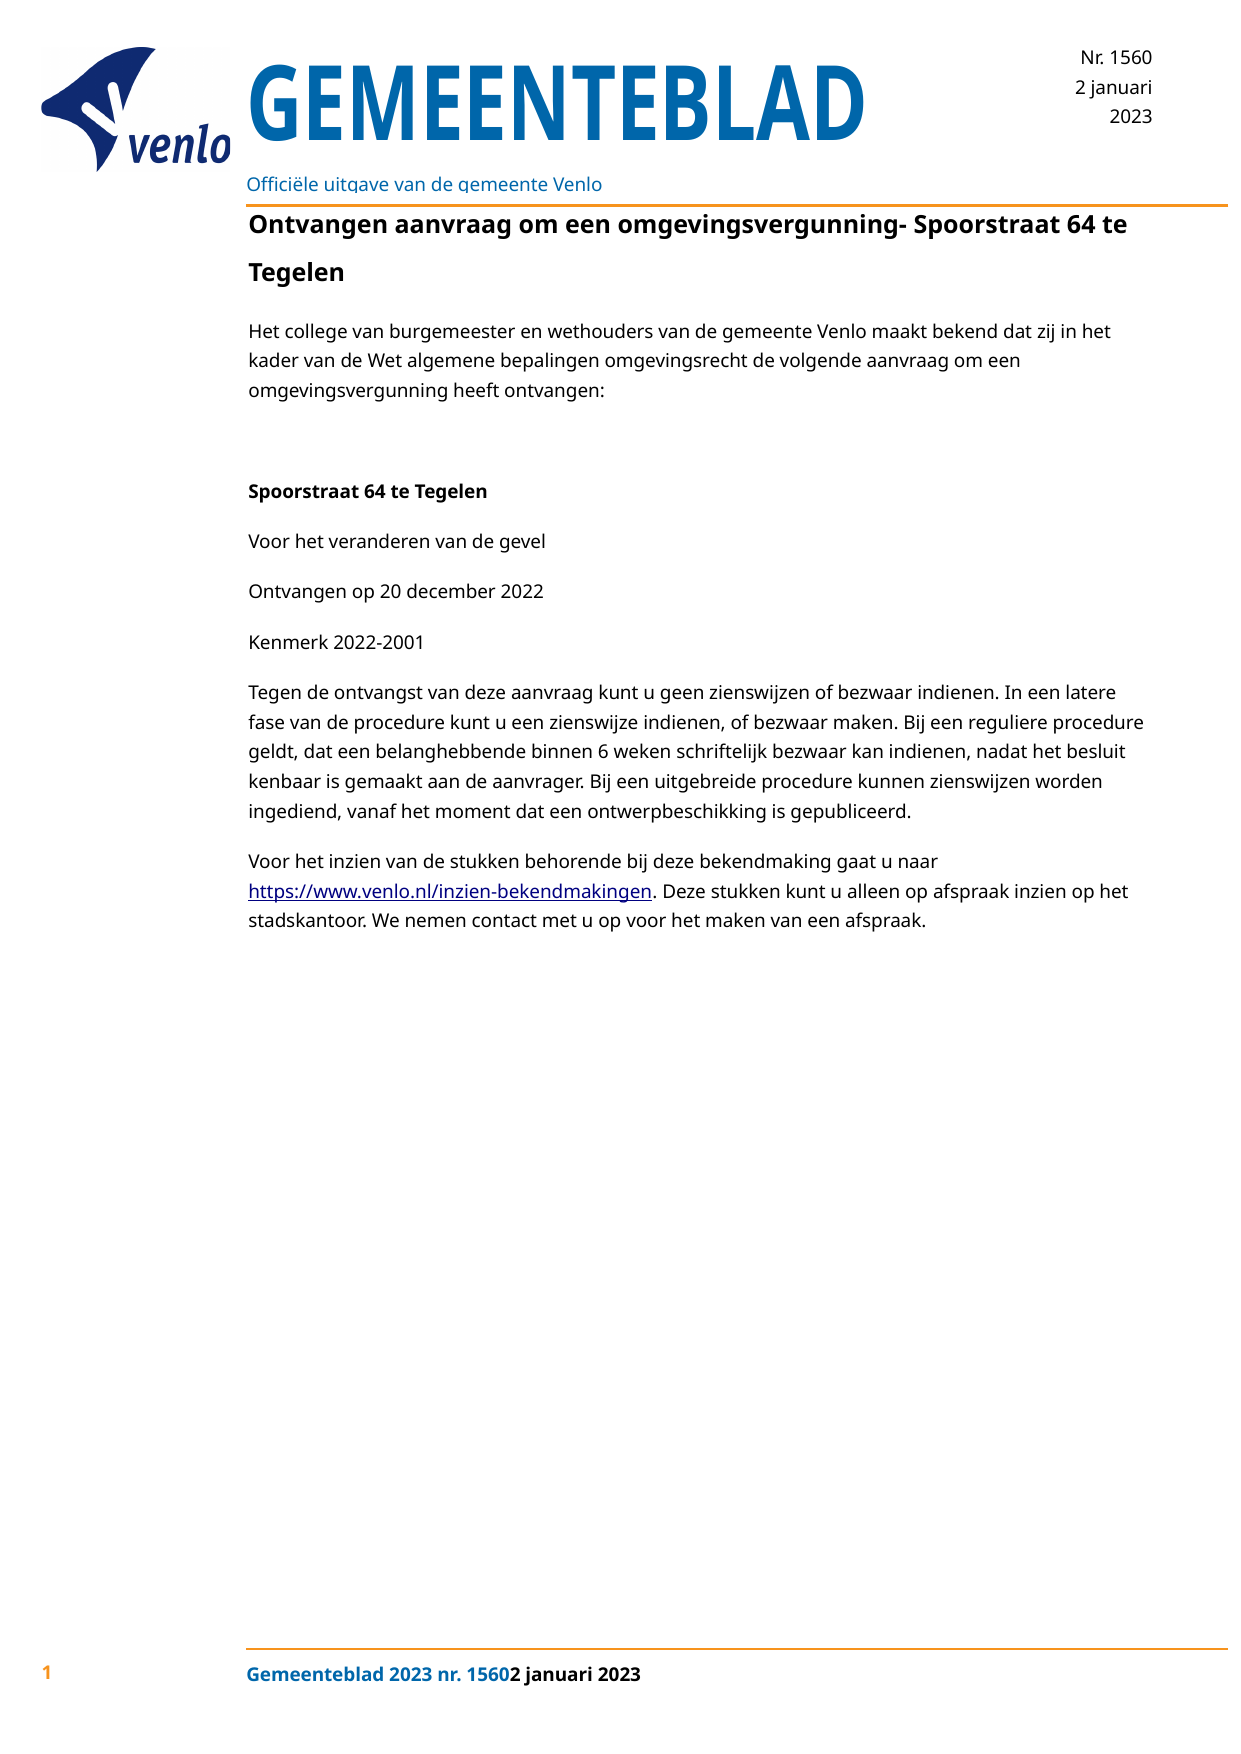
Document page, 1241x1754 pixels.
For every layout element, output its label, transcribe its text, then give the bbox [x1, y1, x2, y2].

picture [41, 47, 231, 172]
text Voor het veranderen van de gevel [248, 528, 1152, 554]
text Voor het inzien van de stukken behorende bij deze bekendmaking gaat u naar https://www.venlo.nl/inzien-bekendmakingen. Deze stukken kunt u alleen op afspraak inzien op het stadskantoor. We nemen contact met u op voor het maken van een afspraak. [248, 848, 1152, 933]
text Kenmerk 2022-2001 [248, 629, 1152, 655]
text Ontvangen op 20 december 2022 [248, 579, 1152, 604]
text Het college van burgemeester en wethouders van de gemeente Venlo maakt bekend dat zij in het kader van de Wet algemene bepalingen omgevingsrecht de volgende aanvraag om een omgevingsvergunning heeft ontvangen: [248, 318, 1152, 403]
text Ontvangen aanvraag om een omgevingsvergunning- Spoorstraat 64 te Tegelen [248, 207, 1152, 288]
text Tegen de ontvangst van deze aanvraag kunt u geen zienswijzen of bezwaar indienen. In een latere fase van de procedure kunt u een zienswijze indienen, of bezwaar maken. Bij een reguliere procedure geldt, dat een belanghebbende binnen 6 weken schriftelijk bezwaar kan indienen, nadat het besluit kenbaar is gemaakt aan de aanvrager. Bij een uitgebreide procedure kunnen zienswijzen worden ingediend, vanaf het moment dat een ontwerpbeschikking is gepubliceerd. [248, 679, 1152, 824]
text Spoorstraat 64 te Tegelen [248, 478, 1152, 504]
